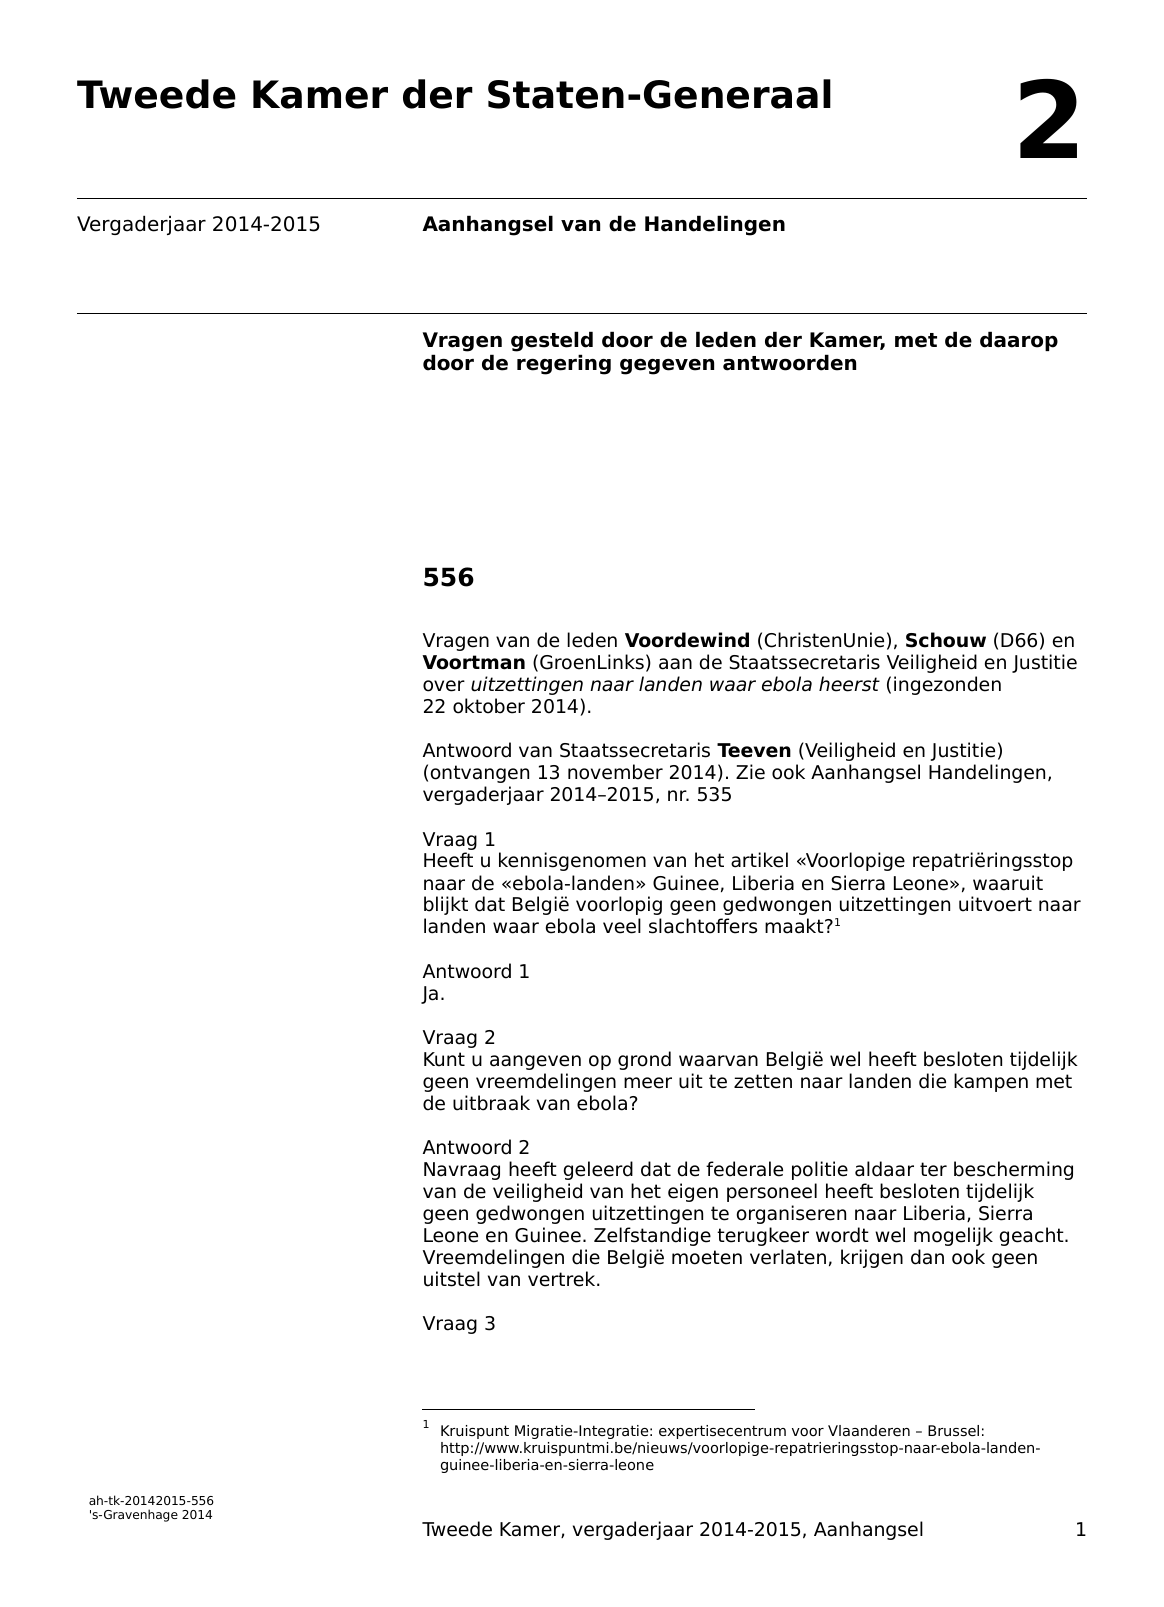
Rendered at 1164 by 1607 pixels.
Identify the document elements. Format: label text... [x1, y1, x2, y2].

text Kruispunt Migratie-Integratie: expertisecentrum voor Vlaanderen – Brussel: http://www.kruispuntmi.be/nieuws/voorlopige-repatrieringsstop-naar-ebola-landen-guinee-liberia-en-sierra-leone [422, 1418, 1087, 1474]
text Vraag 3 [422, 1313, 1087, 1335]
text Antwoord 2 [422, 1137, 1087, 1159]
text 556 [422, 563, 1087, 592]
text ah-tk-20142015-556 [88, 1494, 323, 1508]
text Antwoord 1 [422, 961, 1087, 982]
table_cell Vragen gesteld door de leden der Kamer, met de daarop door de regering gegeven antwoorden [422, 314, 1087, 375]
text 's-Gravenhage 2014 [88, 1508, 323, 1522]
text Navraag heeft geleerd dat de federale politie aldaar ter bescherming van de veiligheid van het eigen personeel heeft besloten tijdelijk geen gedwongen uitzettingen te organiseren naar Liberia, Sierra Leone en Guinee. Zelfstandige terugkeer wordt wel mogelijk geacht. Vreemdelingen die België moeten verlaten, krijgen dan ook geen uitstel van vertrek. [422, 1159, 1087, 1291]
table_cell Aanhangsel van de Handelingen [422, 199, 1087, 313]
table_header Tweede Kamer der Staten-Generaal [77, 59, 886, 198]
text Antwoord van Staatssecretaris Teeven (Veiligheid en Justitie) (ontvangen 13 november 2014). Zie ook Aanhangsel Handelingen, vergaderjaar 2014–2015, nr. 535 [422, 740, 1087, 806]
table_cell Vergaderjaar 2014-2015 [77, 199, 422, 313]
text Vraag 1 [422, 828, 1087, 850]
text Ja. [422, 982, 1087, 1004]
text Vraag 2 [422, 1027, 1087, 1049]
table_header 2 [886, 59, 1087, 198]
table_cell [77, 314, 422, 375]
text Kunt u aangeven op grond waarvan België wel heeft besloten tijdelijk geen vreemdelingen meer uit te zetten naar landen die kampen met de uitbraak van ebola? [422, 1049, 1087, 1114]
text Vragen van de leden Voordewind (ChristenUnie), Schouw (D66) en Voortman (GroenLinks) aan de Staatssecretaris Veiligheid en Justitie over uitzettingen naar landen waar ebola heerst (ingezonden 22 oktober 2014). [422, 630, 1087, 718]
text Heeft u kennisgenomen van het artikel «Voorlopige repatriëringsstop naar de «ebola-landen» Guinee, Liberia en Sierra Leone», waaruit blijkt dat België voorlopig geen gedwongen uitzettingen uitvoert naar landen waar ebola veel slachtoffers maakt? [422, 850, 1087, 938]
